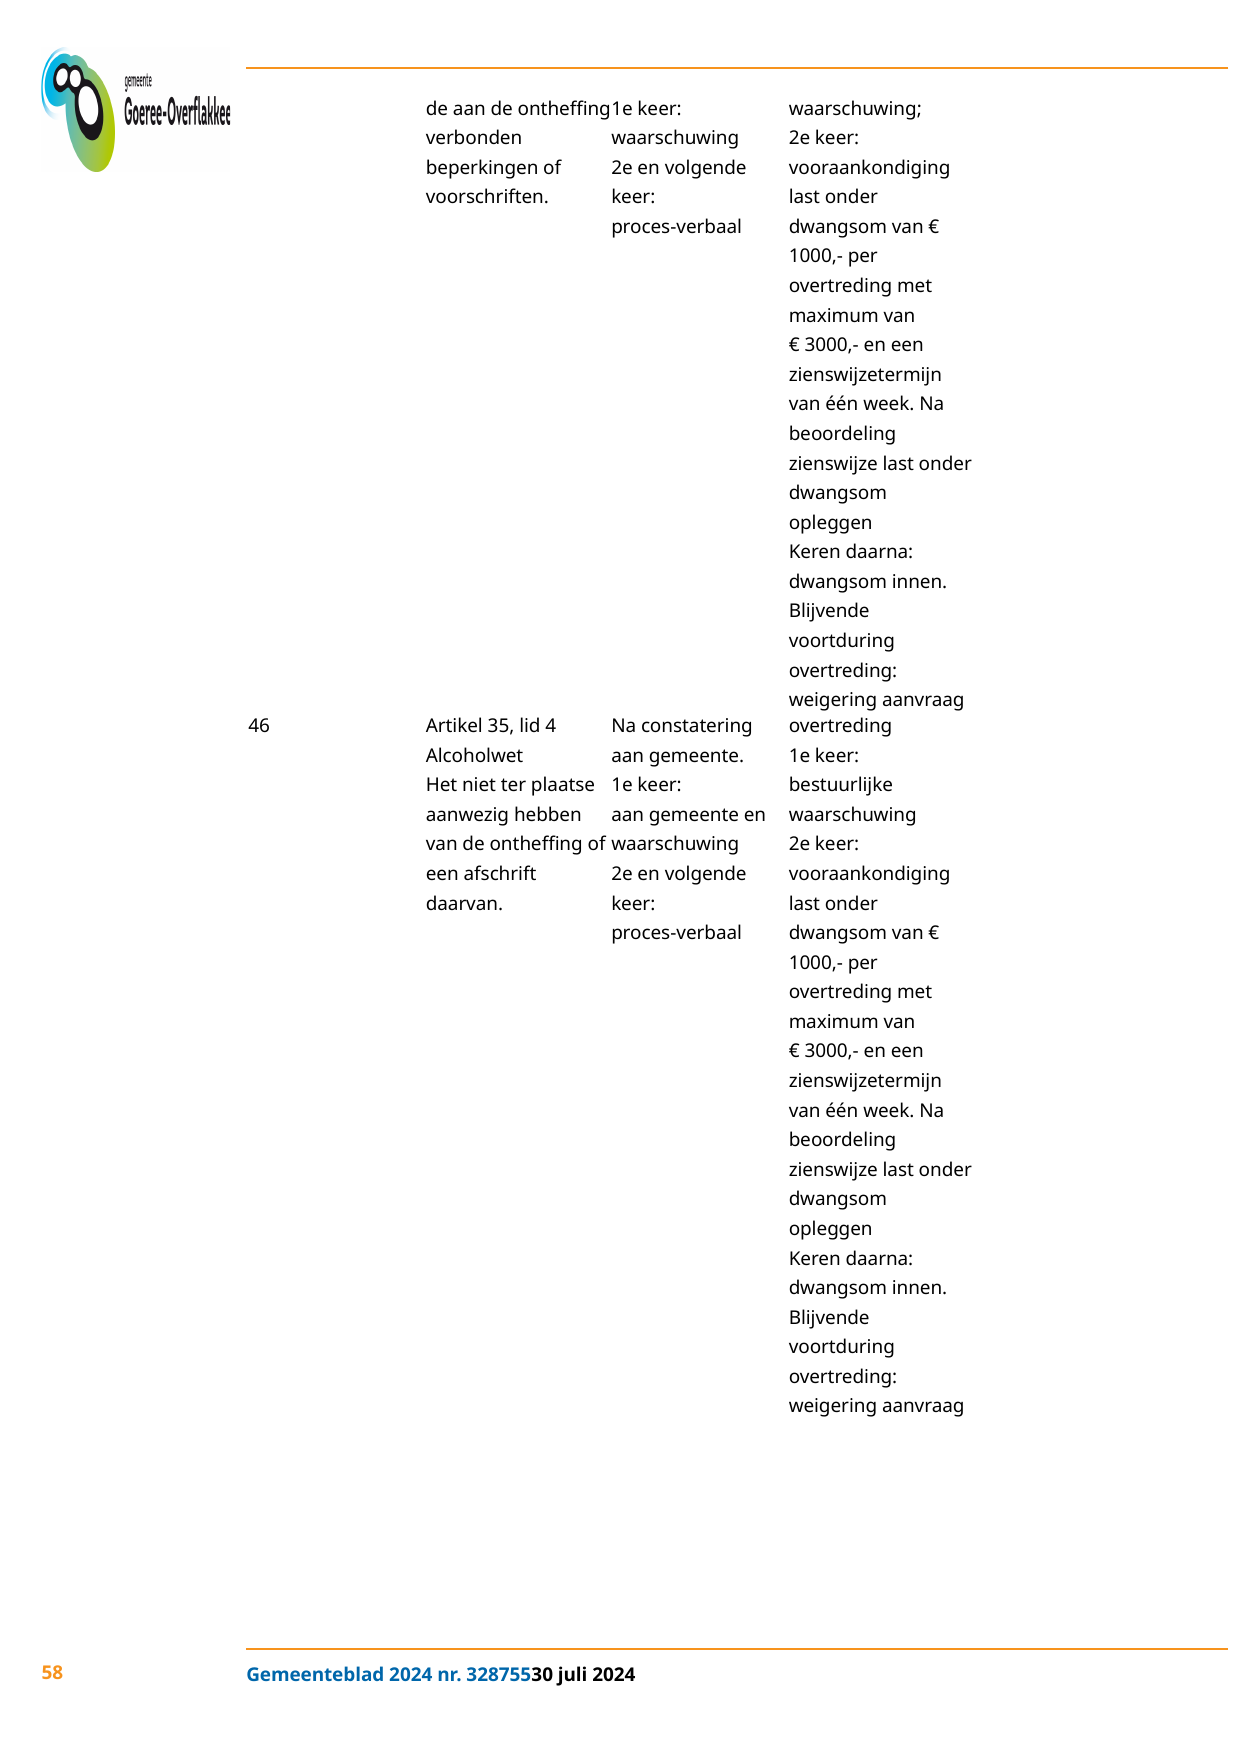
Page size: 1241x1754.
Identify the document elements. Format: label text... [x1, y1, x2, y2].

table_cell [248, 95, 426, 712]
table_cell waarschuwing; 2e keer: vooraankondiging last onder dwangsom van € 1000,- per overtreding met maximum van € 3000,- en een zienswijzetermijn van één week. Na beoordeling zienswijze last onder dwangsom opleggen Keren daarna: dwangsom innen. Blijvende voortduring overtreding: weigering aanvraag [789, 95, 974, 712]
table_cell de aan de ontheffing verbonden beperkingen of voorschriften. [426, 95, 611, 712]
table_cell [974, 712, 1152, 1418]
picture [41, 47, 231, 172]
table_cell 1e keer: waarschuwing 2e en volgende keer: proces-verbaal [611, 95, 788, 712]
table_cell 46 [248, 712, 426, 1418]
table_cell [974, 95, 1152, 712]
table_cell overtreding 1e keer: bestuurlijke waarschuwing 2e keer: vooraankondiging last onder dwangsom van € 1000,- per overtreding met maximum van € 3000,- en een zienswijzetermijn van één week. Na beoordeling zienswijze last onder dwangsom opleggen Keren daarna: dwangsom innen. Blijvende voortduring overtreding: weigering aanvraag [789, 712, 974, 1418]
table_cell Na constatering aan gemeente. 1e keer: aan gemeente en waarschuwing 2e en volgende keer: proces-verbaal [611, 712, 788, 1418]
table_cell Artikel 35, lid 4 Alcoholwet Het niet ter plaatse aanwezig hebben van de ontheffing of een afschrift daarvan. [426, 712, 611, 1418]
